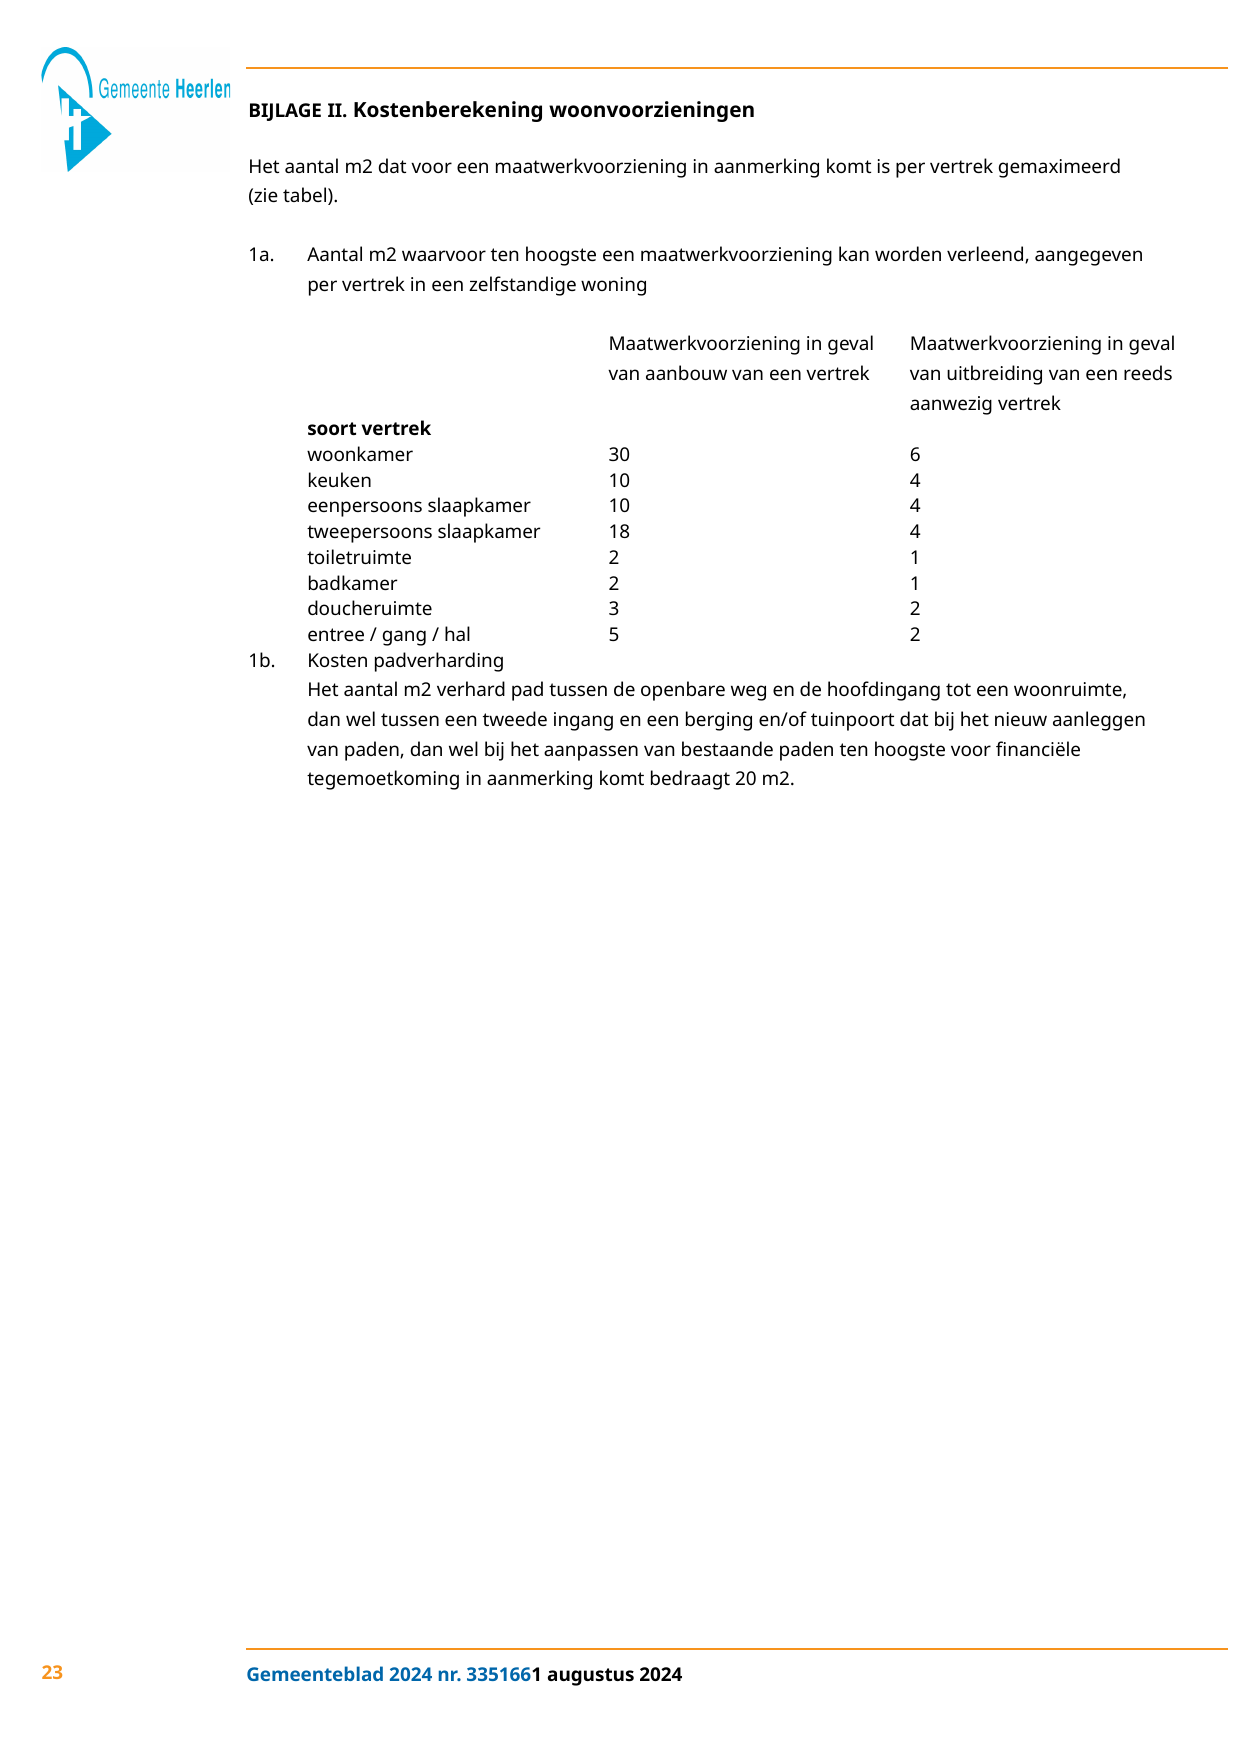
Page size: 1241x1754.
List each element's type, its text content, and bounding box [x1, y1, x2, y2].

table_cell woonkamer [307, 441, 608, 467]
table_header Maatwerkvoorziening in geval van uitbreiding van een reeds aanwezig vertrek [910, 331, 1211, 415]
table_cell soort vertrek [307, 415, 608, 441]
table_cell tweepersoons slaapkamer [307, 518, 608, 544]
table_header Maatwerkvoorziening in geval van aanbouw van een vertrek [608, 331, 909, 415]
table_cell 18 [608, 518, 909, 544]
table_cell 4 [910, 518, 1211, 544]
list Aantal m2 waarvoor ten hoogste een maatwerkvoorziening kan worden verleend, aangegeven per vertrek in een zelfstandige woning [248, 242, 1152, 297]
table_cell [608, 415, 909, 441]
table_cell 4 [910, 493, 1211, 518]
table_header [307, 331, 608, 415]
picture [41, 47, 231, 172]
table_cell 2 [608, 544, 909, 570]
table_cell 3 [608, 596, 909, 621]
table_cell doucheruimte [307, 596, 608, 621]
table_cell keuken [307, 467, 608, 493]
table_cell 6 [910, 441, 1211, 467]
text BIJLAGE II. Kostenberekening woonvoorzieningen [248, 95, 1152, 123]
table_cell entree / gang / hal [307, 621, 608, 647]
list Het aantal m2 verhard pad tussen de openbare weg en de hoofdingang tot een woonruimte, dan wel tussen een tweede ingang en een berging en/of tuinpoort dat bij het nieuw aanleggen van paden, dan wel bij het aanpassen van bestaande paden ten hoogste voor financiële tegemoetkoming in aanmerking komt bedraagt 20 m2. [248, 677, 1152, 791]
table_cell [910, 415, 1211, 441]
table_cell badkamer [307, 570, 608, 596]
table_cell eenpersoons slaapkamer [307, 493, 608, 518]
table_cell 1 [910, 544, 1211, 570]
table_cell 2 [608, 570, 909, 596]
table_cell 10 [608, 467, 909, 493]
list Kosten padverharding [248, 647, 1152, 673]
table_cell 2 [910, 621, 1211, 647]
table_cell 30 [608, 441, 909, 467]
table_cell 1 [910, 570, 1211, 596]
picture [41, 47, 59, 70]
table_cell 4 [910, 467, 1211, 493]
table_cell toiletruimte [307, 544, 608, 570]
table_cell 2 [910, 596, 1211, 621]
table_cell 5 [608, 621, 909, 647]
table_cell 10 [608, 493, 909, 518]
text Het aantal m2 dat voor een maatwerkvoorziening in aanmerking komt is per vertrek gemaximeerd (zie tabel). [248, 153, 1152, 208]
